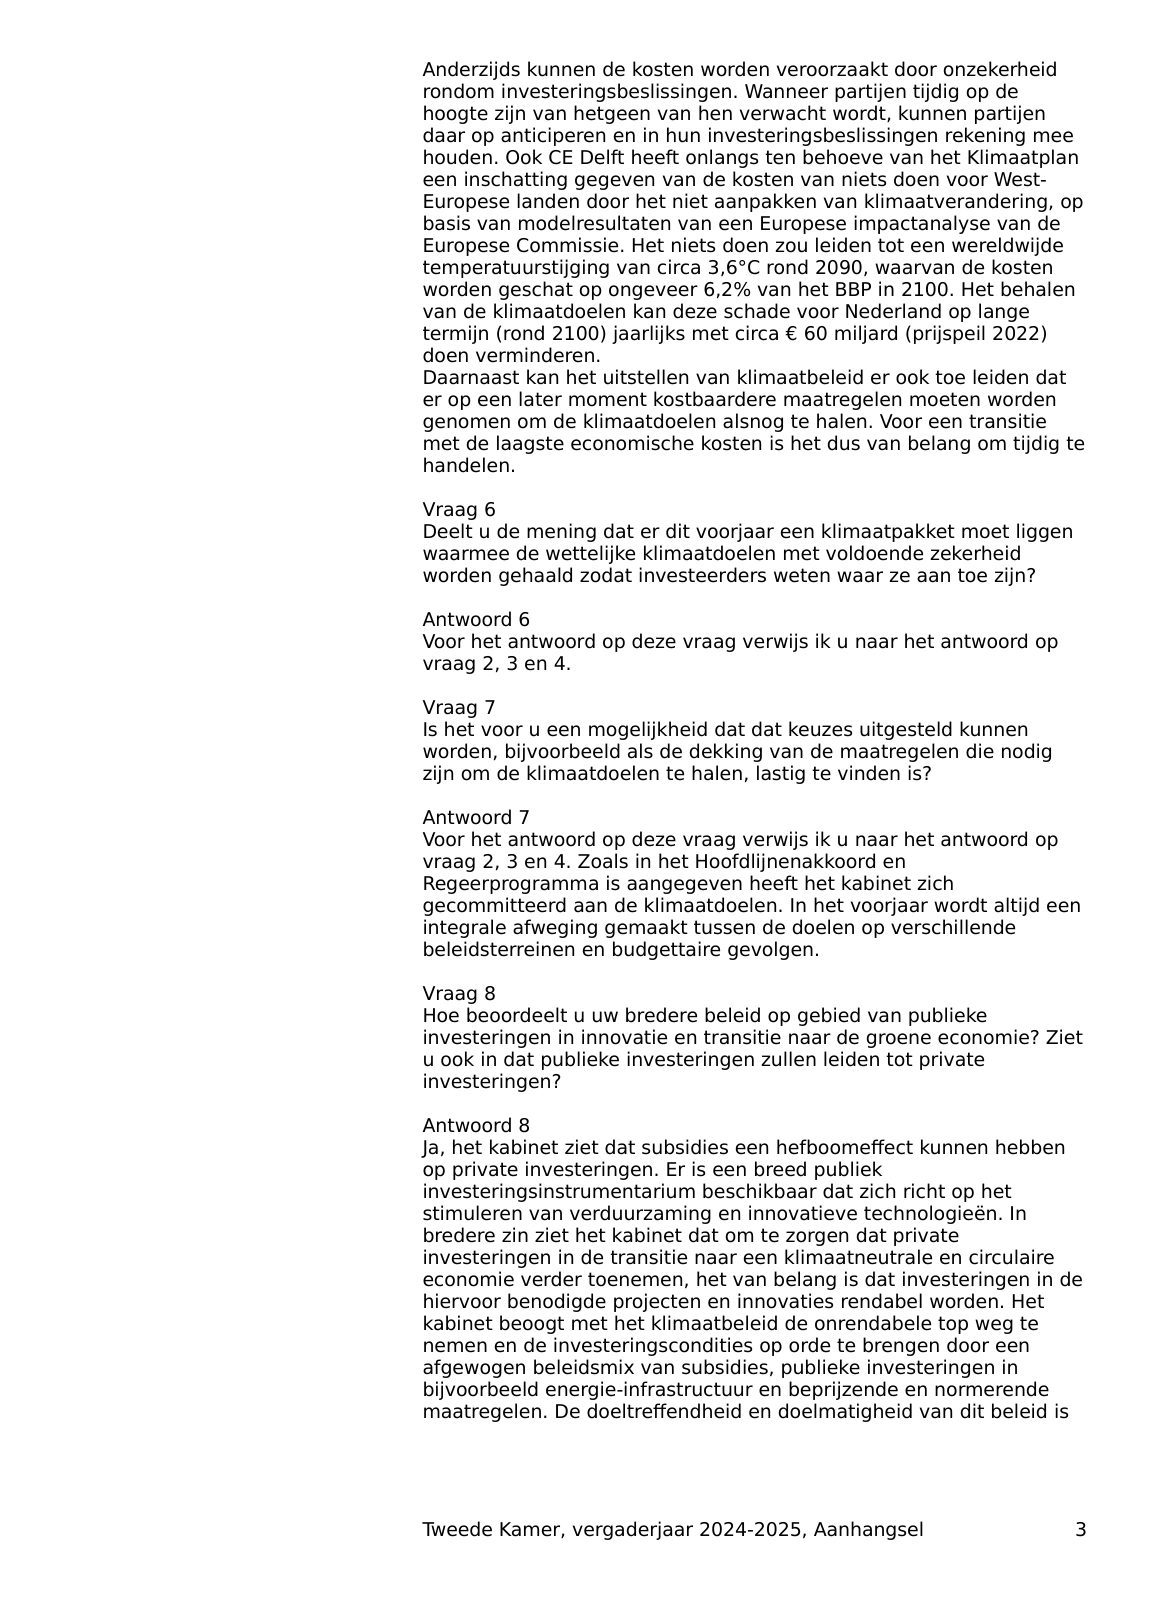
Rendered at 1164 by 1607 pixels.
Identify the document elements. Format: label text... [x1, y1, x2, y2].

text Antwoord 8 [422, 1115, 1087, 1137]
text Daarnaast kan het uitstellen van klimaatbeleid er ook toe leiden dat er op een later moment kostbaardere maatregelen moeten worden genomen om de klimaatdoelen alsnog te halen. Voor een transitie met de laagste economische kosten is het dus van belang om tijdig te handelen. [422, 367, 1087, 477]
text Voor het antwoord op deze vraag verwijs ik u naar het antwoord op vraag 2, 3 en 4. [422, 631, 1087, 675]
text Vraag 8 [422, 983, 1087, 1005]
text Antwoord 7 [422, 807, 1087, 829]
text Voor het antwoord op deze vraag verwijs ik u naar het antwoord op vraag 2, 3 en 4. Zoals in het Hoofdlijnenakkoord en Regeerprogramma is aangegeven heeft het kabinet zich gecommitteerd aan de klimaatdoelen. In het voorjaar wordt altijd een integrale afweging gemaakt tussen de doelen op verschillende beleidsterreinen en budgettaire gevolgen. [422, 829, 1087, 961]
text Hoe beoordeelt u uw bredere beleid op gebied van publieke investeringen in innovatie en transitie naar de groene economie? Ziet u ook in dat publieke investeringen zullen leiden tot private investeringen? [422, 1005, 1087, 1093]
text Deelt u de mening dat er dit voorjaar een klimaatpakket moet liggen waarmee de wettelijke klimaatdoelen met voldoende zekerheid worden gehaald zodat investeerders weten waar ze aan toe zijn? [422, 521, 1087, 587]
text Antwoord 6 [422, 609, 1087, 631]
text Anderzijds kunnen de kosten worden veroorzaakt door onzekerheid rondom investeringsbeslissingen. Wanneer partijen tijdig op de hoogte zijn van hetgeen van hen verwacht wordt, kunnen partijen daar op anticiperen en in hun investeringsbeslissingen rekening mee houden. Ook CE Delft heeft onlangs ten behoeve van het Klimaatplan een inschatting gegeven van de kosten van niets doen voor West-Europese landen door het niet aanpakken van klimaatverandering, op basis van modelresultaten van een Europese impactanalyse van de Europese Commissie. Het niets doen zou leiden tot een wereldwijde temperatuurstijging van circa 3,6°C rond 2090, waarvan de kosten worden geschat op ongeveer 6,2% van het BBP in 2100. Het behalen van de klimaatdoelen kan deze schade voor Nederland op lange termijn (rond 2100) jaarlijks met circa € 60 miljard (prijspeil 2022) doen verminderen. [422, 59, 1087, 367]
text Vraag 6 [422, 499, 1087, 521]
text Ja, het kabinet ziet dat subsidies een hefboomeffect kunnen hebben op private investeringen. Er is een breed publiek investeringsinstrumentarium beschikbaar dat zich richt op het stimuleren van verduurzaming en innovatieve technologieën. In bredere zin ziet het kabinet dat om te zorgen dat private investeringen in de transitie naar een klimaatneutrale en circulaire economie verder toenemen, het van belang is dat investeringen in de hiervoor benodigde projecten en innovaties rendabel worden. Het kabinet beoogt met het klimaatbeleid de onrendabele top weg te nemen en de investeringscondities op orde te brengen door een afgewogen beleidsmix van subsidies, publieke investeringen in bijvoorbeeld energie-infrastructuur en beprijzende en normerende maatregelen. De doeltreffendheid en doelmatigheid van dit beleid is [422, 1137, 1087, 1423]
text Vraag 7 [422, 697, 1087, 719]
text Is het voor u een mogelijkheid dat dat keuzes uitgesteld kunnen worden, bijvoorbeeld als de dekking van de maatregelen die nodig zijn om de klimaatdoelen te halen, lastig te vinden is? [422, 719, 1087, 785]
